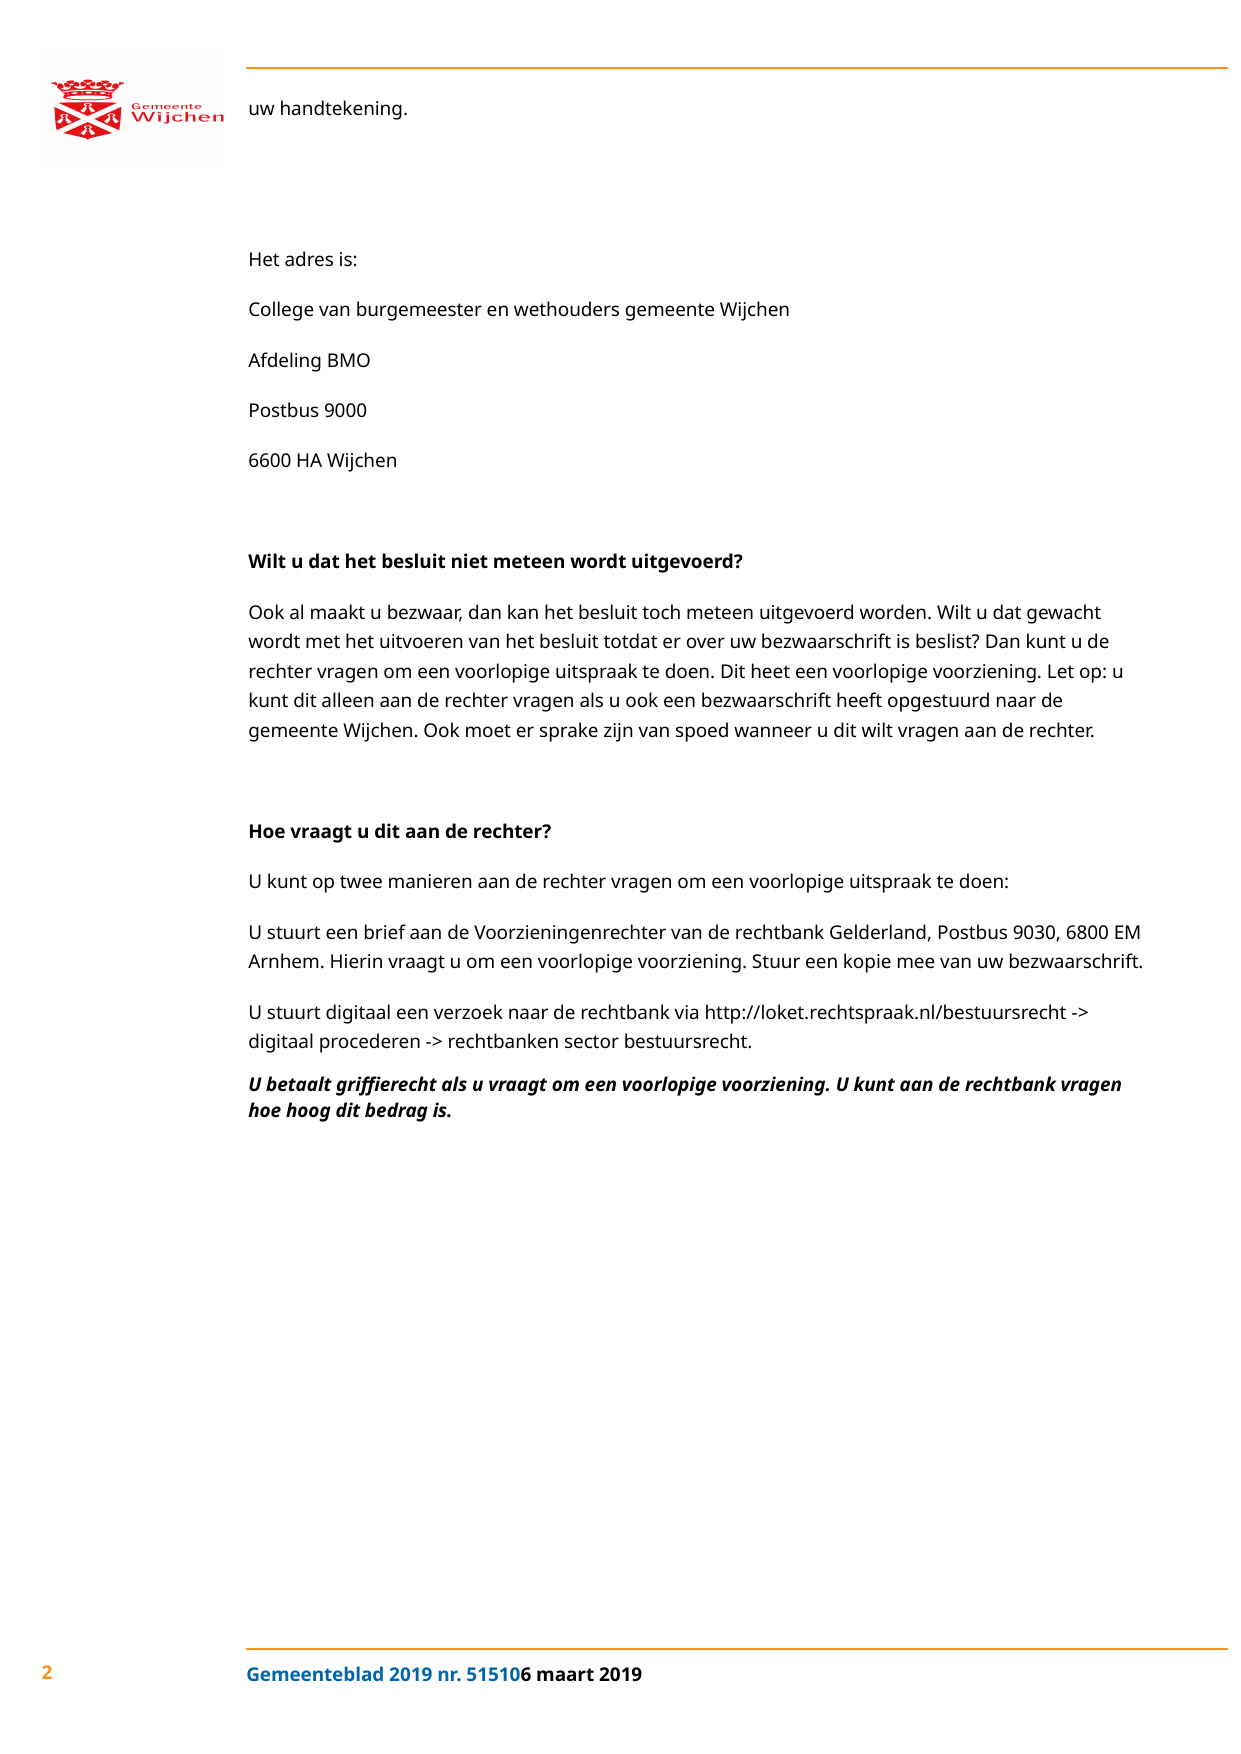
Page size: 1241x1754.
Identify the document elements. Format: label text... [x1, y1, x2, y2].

picture [41, 47, 231, 172]
text College van burgemeester en wethouders gemeente Wijchen [248, 296, 1152, 322]
text U stuurt digitaal een verzoek naar de rechtbank via http://loket.rechtspraak.nl/bestuursrecht -> digitaal procederen -> rechtbanken sector bestuursrecht. [248, 999, 1152, 1054]
text Het adres is: [248, 246, 1152, 272]
text Wilt u dat het besluit niet meteen wordt uitgevoerd? [248, 548, 1152, 574]
text Hoe vraagt u dit aan de rechter? [248, 818, 1152, 844]
text U kunt op twee manieren aan de rechter vragen om een voorlopige uitspraak te doen: [248, 868, 1152, 894]
text U betaalt griffierecht als u vraagt om een voorlopige voorziening. U kunt aan de rechtbank vragen hoe hoog dit bedrag is. [248, 1072, 1152, 1123]
text uw handtekening. [248, 95, 1152, 121]
text Ook al maakt u bezwaar, dan kan het besluit toch meteen uitgevoerd worden. Wilt u dat gewacht wordt met het uitvoeren van het besluit totdat er over uw bezwaarschrift is beslist? Dan kunt u de rechter vragen om een voorlopige uitspraak te doen. Dit heet een voorlopige voorziening. Let op: u kunt dit alleen aan de rechter vragen als u ook een bezwaarschrift heeft opgestuurd naar de gemeente Wijchen. Ook moet er sprake zijn van spoed wanneer u dit wilt vragen aan de rechter. [248, 599, 1152, 743]
text Afdeling BMO [248, 347, 1152, 373]
text Postbus 9000 [248, 397, 1152, 423]
text U stuurt een brief aan de Voorzieningenrechter van de rechtbank Gelderland, Postbus 9030, 6800 EM Arnhem. Hierin vraagt u om een voorlopige voorziening. Stuur een kopie mee van uw bezwaarschrift. [248, 919, 1152, 974]
text 6600 HA Wijchen [248, 448, 1152, 473]
